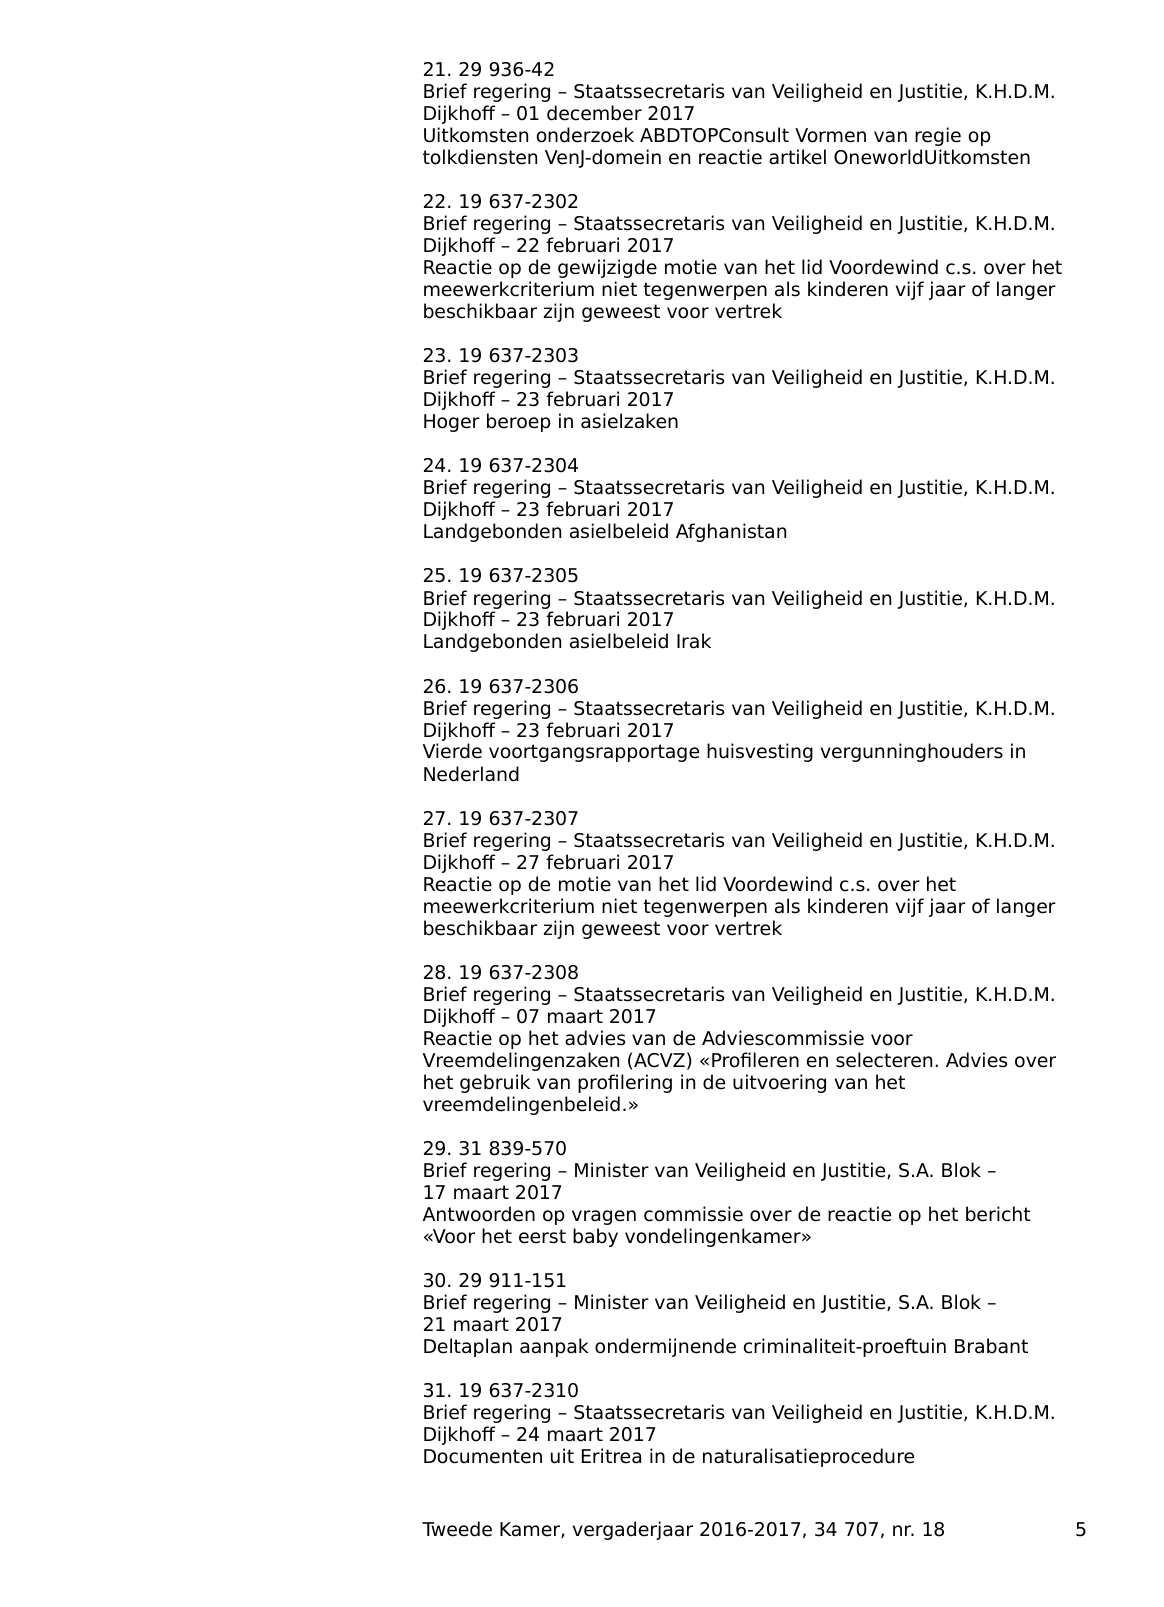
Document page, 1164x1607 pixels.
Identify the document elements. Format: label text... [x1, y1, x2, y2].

text 24. 19 637-2304 [422, 455, 1087, 477]
text Documenten uit Eritrea in de naturalisatieprocedure [422, 1446, 1087, 1468]
text Uitkomsten onderzoek ABDTOPConsult Vormen van regie op tolkdiensten VenJ-domein en reactie artikel OneworldUitkomsten [422, 125, 1087, 169]
text Brief regering – Staatssecretaris van Veiligheid en Justitie, K.H.D.M. Dijkhoff – 23 februari 2017 [422, 587, 1087, 631]
text 25. 19 637-2305 [422, 565, 1087, 587]
text 22. 19 637-2302 [422, 191, 1087, 213]
text Hoger beroep in asielzaken [422, 411, 1087, 433]
text Brief regering – Staatssecretaris van Veiligheid en Justitie, K.H.D.M. Dijkhoff – 23 februari 2017 [422, 367, 1087, 411]
text 30. 29 911-151 [422, 1270, 1087, 1292]
text Brief regering – Staatssecretaris van Veiligheid en Justitie, K.H.D.M. Dijkhoff – 24 maart 2017 [422, 1402, 1087, 1446]
text Brief regering – Staatssecretaris van Veiligheid en Justitie, K.H.D.M. Dijkhoff – 27 februari 2017 [422, 829, 1087, 873]
text 28. 19 637-2308 [422, 962, 1087, 984]
text 21. 29 936-42 [422, 59, 1087, 81]
text Brief regering – Minister van Veiligheid en Justitie, S.A. Blok – 17 maart 2017 [422, 1160, 1087, 1204]
text 31. 19 637-2310 [422, 1380, 1087, 1402]
text 23. 19 637-2303 [422, 345, 1087, 367]
text 26. 19 637-2306 [422, 676, 1087, 697]
text Brief regering – Staatssecretaris van Veiligheid en Justitie, K.H.D.M. Dijkhoff – 07 maart 2017 [422, 984, 1087, 1028]
text 29. 31 839-570 [422, 1138, 1087, 1160]
text Brief regering – Staatssecretaris van Veiligheid en Justitie, K.H.D.M. Dijkhoff – 22 februari 2017 [422, 213, 1087, 257]
text Reactie op de gewijzigde motie van het lid Voordewind c.s. over het meewerkcriterium niet tegenwerpen als kinderen vijf jaar of langer beschikbaar zijn geweest voor vertrek [422, 257, 1087, 323]
text 27. 19 637-2307 [422, 808, 1087, 829]
text Brief regering – Staatssecretaris van Veiligheid en Justitie, K.H.D.M. Dijkhoff – 01 december 2017 [422, 81, 1087, 125]
text Deltaplan aanpak ondermijnende criminaliteit-proeftuin Brabant [422, 1336, 1087, 1358]
text Brief regering – Staatssecretaris van Veiligheid en Justitie, K.H.D.M. Dijkhoff – 23 februari 2017 [422, 477, 1087, 521]
text Landgebonden asielbeleid Afghanistan [422, 521, 1087, 543]
text Brief regering – Staatssecretaris van Veiligheid en Justitie, K.H.D.M. Dijkhoff – 23 februari 2017 [422, 697, 1087, 741]
text Brief regering – Minister van Veiligheid en Justitie, S.A. Blok – 21 maart 2017 [422, 1292, 1087, 1336]
text Reactie op het advies van de Adviescommissie voor Vreemdelingenzaken (ACVZ) «Profileren en selecteren. Advies over het gebruik van profilering in de uitvoering van het vreemdelingenbeleid.» [422, 1028, 1087, 1116]
text Reactie op de motie van het lid Voordewind c.s. over het meewerkcriterium niet tegenwerpen als kinderen vijf jaar of langer beschikbaar zijn geweest voor vertrek [422, 873, 1087, 939]
text Landgebonden asielbeleid Irak [422, 631, 1087, 653]
text Antwoorden op vragen commissie over de reactie op het bericht «Voor het eerst baby vondelingenkamer» [422, 1204, 1087, 1248]
text Vierde voortgangsrapportage huisvesting vergunninghouders in Nederland [422, 741, 1087, 785]
